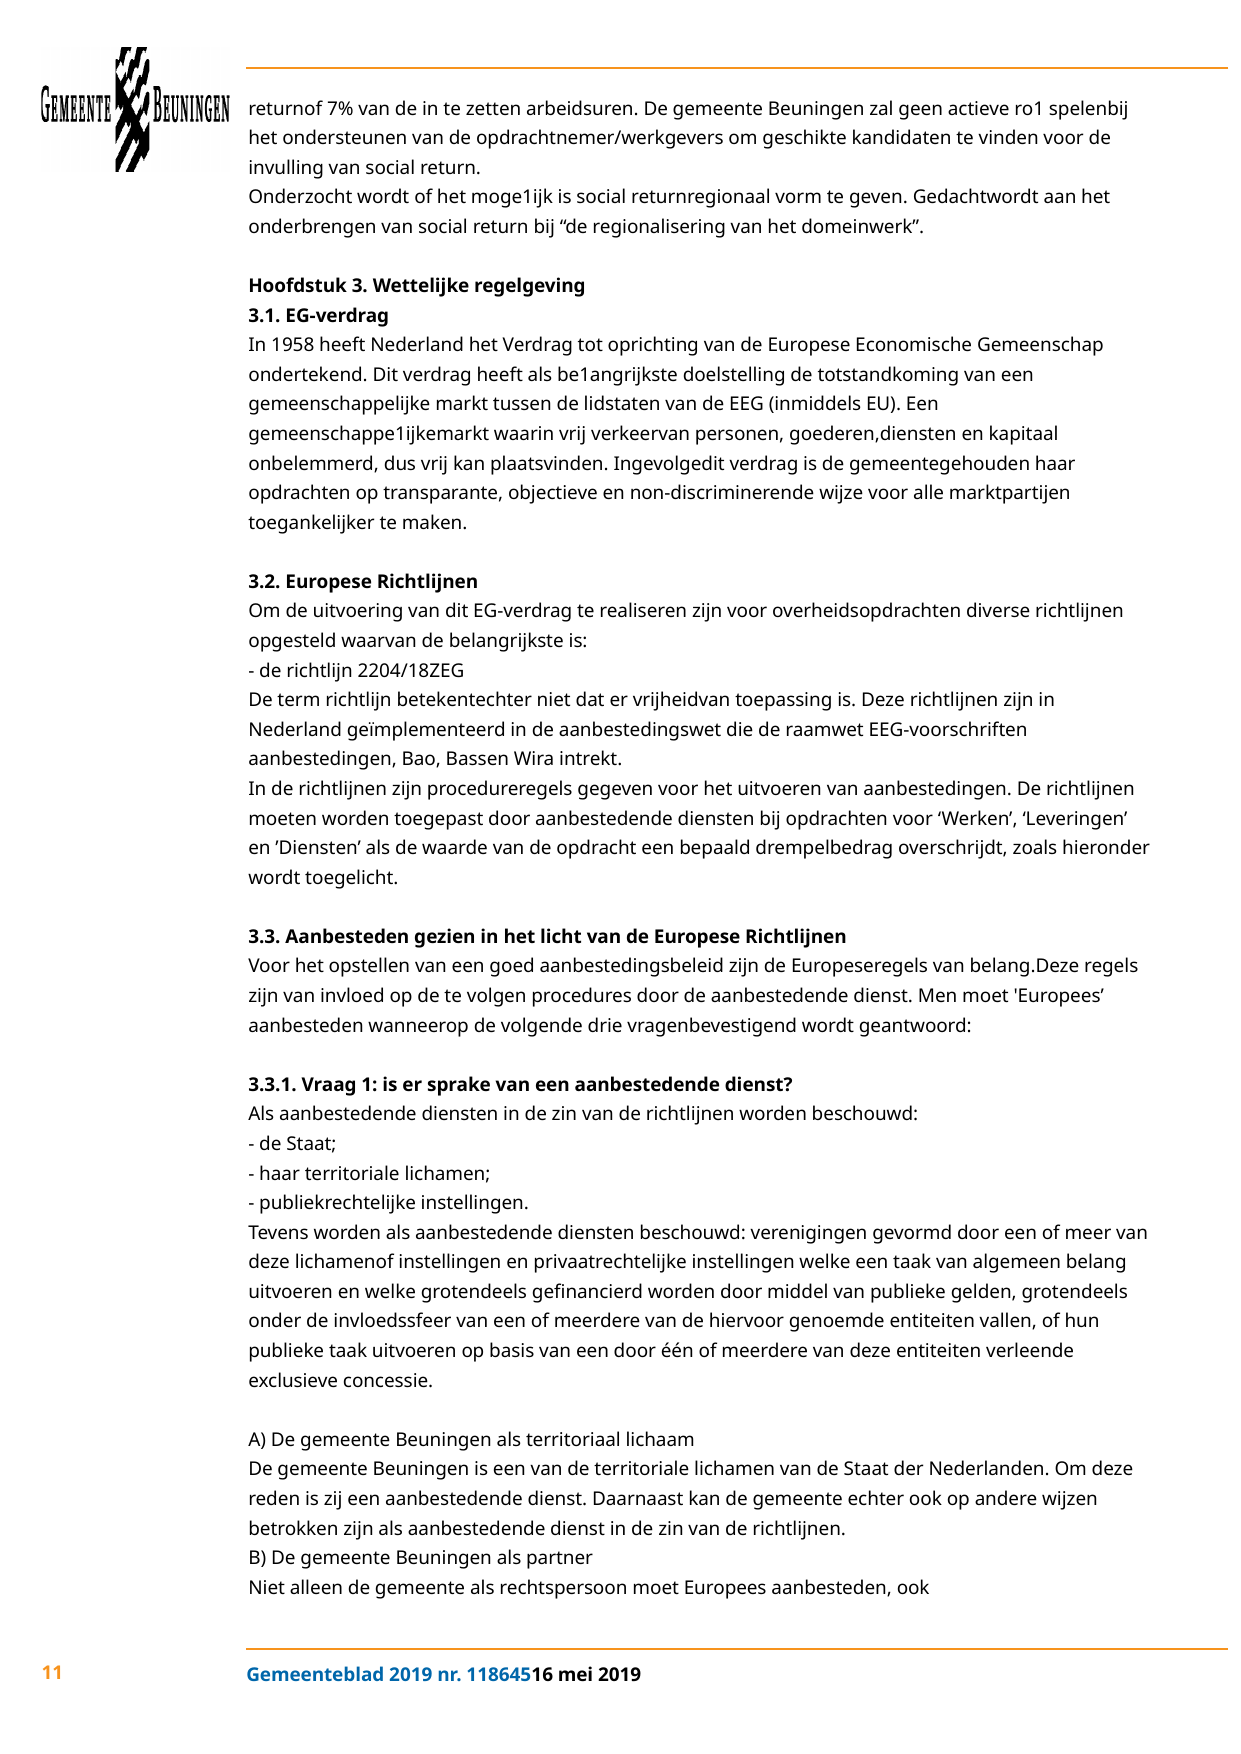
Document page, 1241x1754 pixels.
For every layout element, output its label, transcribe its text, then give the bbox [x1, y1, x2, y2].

text Hoofdstuk 3. Wettelijke regelgeving [248, 272, 1152, 298]
text returnof 7% van de in te zetten arbeidsuren. De gemeente Beuningen zal geen actieve ro1 spelenbij het ondersteunen van de opdrachtnemer/werkgevers om geschikte kandidaten te vinden voor de invulling van social return. [248, 95, 1152, 180]
text 3.2. Europese Richtlijnen [248, 568, 1152, 594]
text - de richtlijn 2204/18ZEG [248, 657, 1152, 683]
text - de Staat; [248, 1130, 1152, 1156]
text 3.3. Aanbesteden gezien in het licht van de Europese Richtlijnen [248, 923, 1152, 949]
text Onderzocht wordt of het moge1ijk is social returnregionaal vorm te geven. Gedachtwordt aan het onderbrengen van social return bij “de regionalisering van het domeinwerk”. [248, 183, 1152, 239]
text In 1958 heeft Nederland het Verdrag tot oprichting van de Europese Economische Gemeenschap ondertekend. Dit verdrag heeft als be1angrijkste doelstelling de totstandkoming van een gemeenschappelijke markt tussen de lidstaten van de EEG (inmiddels EU). Een gemeenschappe1ijkemarkt waarin vrij verkeervan personen, goederen,diensten en kapitaal onbelemmerd, dus vrij kan plaatsvinden. Ingevolgedit verdrag is de gemeentegehouden haar opdrachten op transparante, objectieve en non-discriminerende wijze voor alle marktpartijen toegankelijker te maken. [248, 331, 1152, 535]
text 3.3.1. Vraag 1: is er sprake van een aanbestedende dienst? [248, 1071, 1152, 1097]
text Niet alleen de gemeente als rechtspersoon moet Europees aanbesteden, ook [248, 1574, 1152, 1600]
picture [41, 47, 231, 172]
text Om de uitvoering van dit EG-verdrag te realiseren zijn voor overheidsopdrachten diverse richtlijnen opgesteld waarvan de belangrijkste is: [248, 598, 1152, 653]
text De term richtlijn betekentechter niet dat er vrijheidvan toepassing is. Deze richtlijnen zijn in Nederland geïmplementeerd in de aanbestedingswet die de raamwet EEG-voorschriften aanbestedingen, Bao, Bassen Wira intrekt. [248, 686, 1152, 771]
text A) De gemeente Beuningen als territoriaal lichaam [248, 1426, 1152, 1452]
text 3.1. EG-verdrag [248, 302, 1152, 328]
text Als aanbestedende diensten in de zin van de richtlijnen worden beschouwd: [248, 1101, 1152, 1126]
text In de richtlijnen zijn procedureregels gegeven voor het uitvoeren van aanbestedingen. De richtlijnen moeten worden toegepast door aanbestedende diensten bij opdrachten voor ‘Werken’, ‘Leveringen’ en ’Diensten’ als de waarde van de opdracht een bepaald drempelbedrag overschrijdt, zoals hieronder wordt toegelicht. [248, 775, 1152, 890]
text - publiekrechtelijke instellingen. [248, 1189, 1152, 1215]
text De gemeente Beuningen is een van de territoriale lichamen van de Staat der Nederlanden. Om deze reden is zij een aanbestedende dienst. Daarnaast kan de gemeente echter ook op andere wijzen betrokken zijn als aanbestedende dienst in de zin van de richtlijnen. [248, 1456, 1152, 1541]
text Tevens worden als aanbestedende diensten beschouwd: verenigingen gevormd door een of meer van deze lichamenof instellingen en privaatrechtelijke instellingen welke een taak van algemeen belang uitvoeren en welke grotendeels gefinancierd worden door middel van publieke gelden, grotendeels onder de invloedssfeer van een of meerdere van de hiervoor genoemde entiteiten vallen, of hun publieke taak uitvoeren op basis van een door één of meerdere van deze entiteiten verleende exclusieve concessie. [248, 1219, 1152, 1393]
text Voor het opstellen van een goed aanbestedingsbeleid zijn de Europeseregels van belang.Deze regels zijn van invloed op de te volgen procedures door de aanbestedende dienst. Men moet 'Europees’ aanbesteden wanneerop de volgende drie vragenbevestigend wordt geantwoord: [248, 953, 1152, 1038]
text - haar territoriale lichamen; [248, 1160, 1152, 1186]
text B) De gemeente Beuningen als partner [248, 1544, 1152, 1570]
